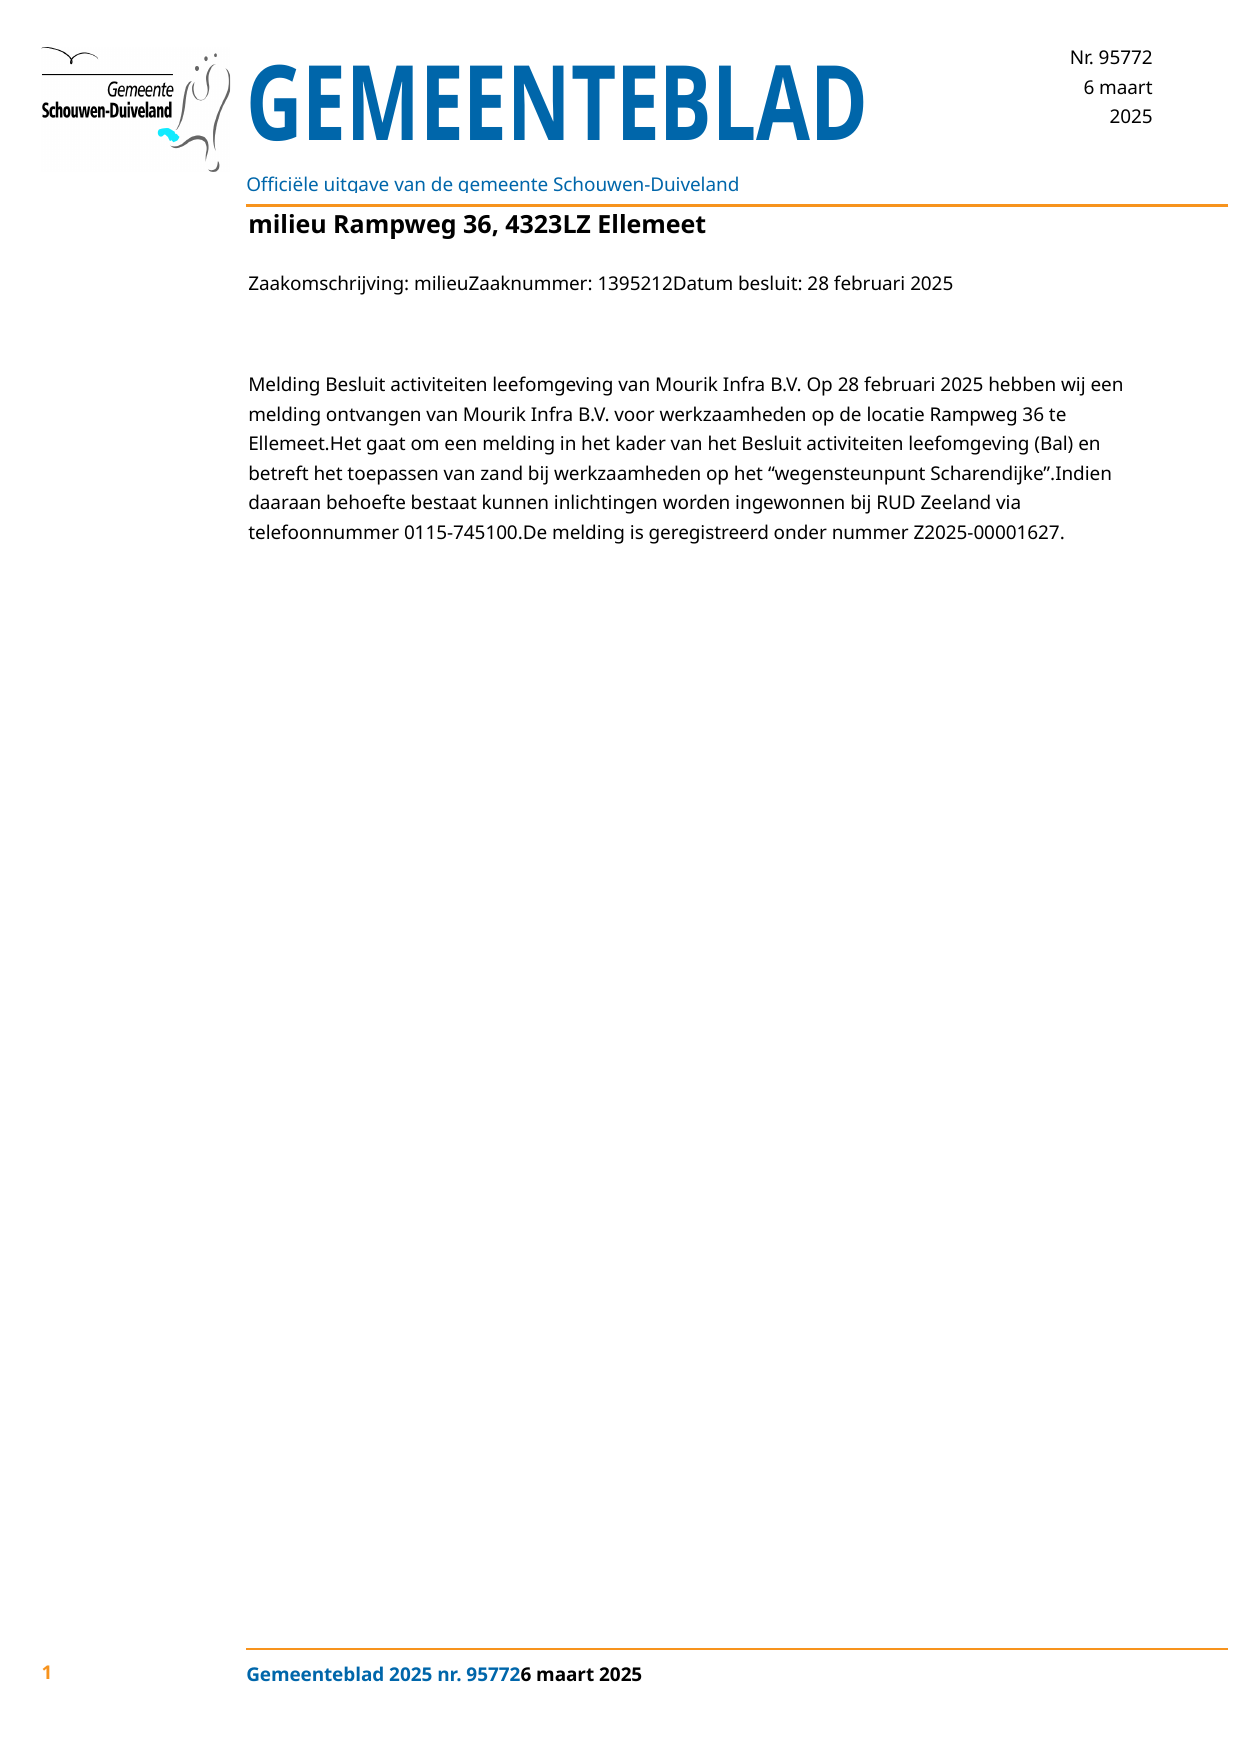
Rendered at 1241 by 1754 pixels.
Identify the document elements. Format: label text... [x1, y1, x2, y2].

text milieu Rampweg 36, 4323LZ Ellemeet [248, 207, 1152, 241]
text Zaakomschrijving: milieuZaaknummer: 1395212Datum besluit: 28 februari 2025 [248, 270, 1152, 296]
picture [41, 47, 231, 172]
text Melding Besluit activiteiten leefomgeving van Mourik Infra B.V. Op 28 februari 2025 hebben wij een melding ontvangen van Mourik Infra B.V. voor werkzaamheden op de locatie Rampweg 36 te Ellemeet.Het gaat om een melding in het kader van het Besluit activiteiten leefomgeving (Bal) en betreft het toepassen van zand bij werkzaamheden op het “wegensteunpunt Scharendijke”.Indien daaraan behoefte bestaat kunnen inlichtingen worden ingewonnen bij RUD Zeeland via telefoonnummer 0115-745100.De melding is geregistreerd onder nummer Z2025-00001627. [248, 371, 1152, 545]
